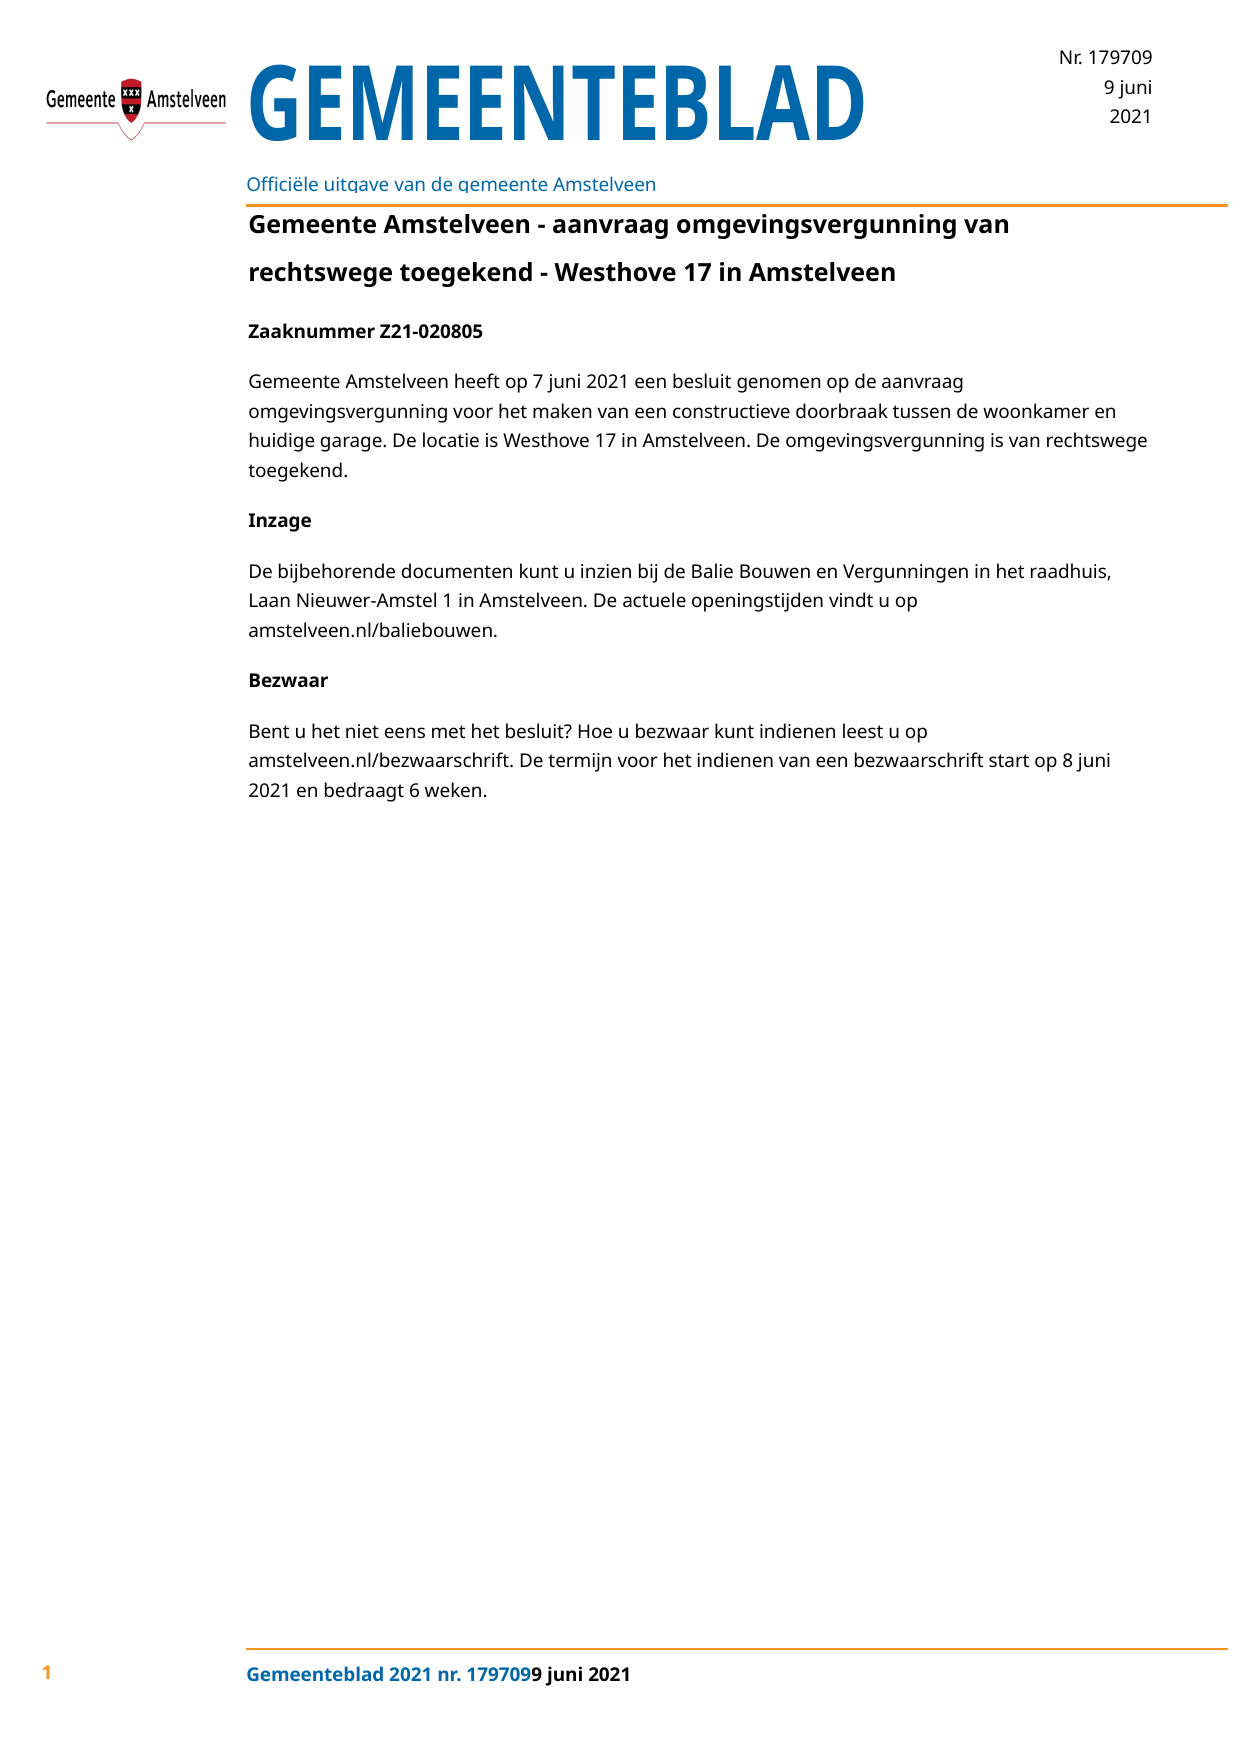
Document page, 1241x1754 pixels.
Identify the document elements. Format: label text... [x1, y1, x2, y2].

text Gemeente Amstelveen heeft op 7 juni 2021 een besluit genomen op de aanvraag omgevingsvergunning voor het maken van een constructieve doorbraak tussen de woonkamer en huidige garage. De locatie is Westhove 17 in Amstelveen. De omgevingsvergunning is van rechtswege toegekend. [248, 368, 1152, 483]
text Inzage [248, 507, 1152, 533]
text De bijbehorende documenten kunt u inzien bij de Balie Bouwen en Vergunningen in het raadhuis, Laan Nieuwer-Amstel 1 in Amstelveen. De actuele openingstijden vindt u op amstelveen.nl/baliebouwen. [248, 558, 1152, 643]
picture [41, 47, 231, 172]
text Zaaknummer Z21-020805 [248, 318, 1152, 344]
text Bezwaar [248, 667, 1152, 693]
text Bent u het niet eens met het besluit? Hoe u bezwaar kunt indienen leest u op amstelveen.nl/bezwaarschrift. De termijn voor het indienen van een bezwaarschrift start op 8 juni 2021 en bedraagt 6 weken. [248, 718, 1152, 803]
text Gemeente Amstelveen - aanvraag omgevingsvergunning van rechtswege toegekend - Westhove 17 in Amstelveen [248, 207, 1152, 288]
